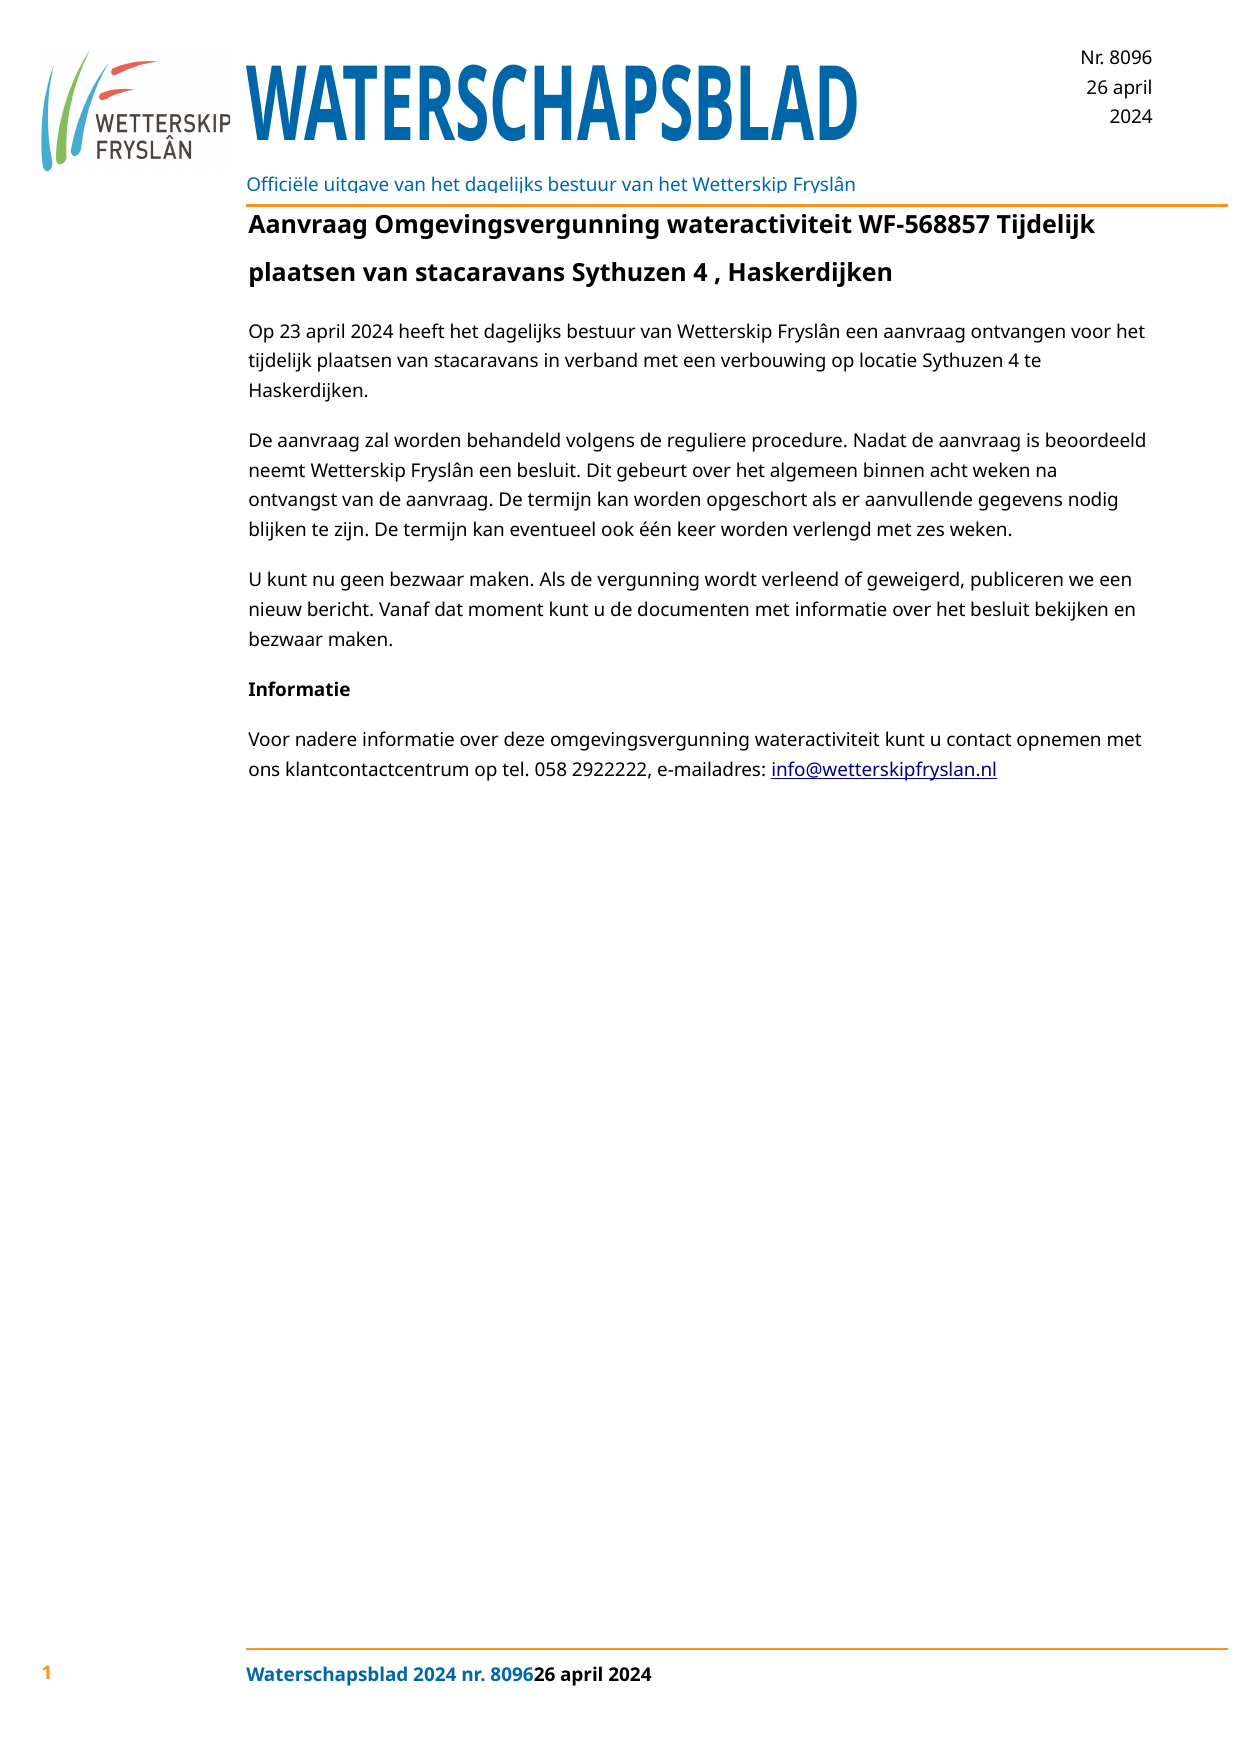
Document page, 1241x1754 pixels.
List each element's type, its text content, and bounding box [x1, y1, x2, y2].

text U kunt nu geen bezwaar maken. Als de vergunning wordt verleend of geweigerd, publiceren we een nieuw bericht. Vanaf dat moment kunt u de documenten met informatie over het besluit bekijken en bezwaar maken. [248, 567, 1152, 652]
text Aanvraag Omgevingsvergunning wateractiviteit WF-568857 Tijdelijk plaatsen van stacaravans Sythuzen 4 , Haskerdijken [248, 207, 1152, 288]
text Voor nadere informatie over deze omgevingsvergunning wateractiviteit kunt u contact opnemen met ons klantcontactcentrum op tel. 058 2922222, e-mailadres: info@wetterskipfryslan.nl [248, 727, 1152, 782]
text Op 23 april 2024 heeft het dagelijks bestuur van Wetterskip Fryslân een aanvraag ontvangen voor het tijdelijk plaatsen van stacaravans in verband met een verbouwing op locatie Sythuzen 4 te Haskerdijken. [248, 318, 1152, 403]
text Informatie [248, 676, 1152, 702]
text De aanvraag zal worden behandeld volgens de reguliere procedure. Nadat de aanvraag is beoordeeld neemt Wetterskip Fryslân een besluit. Dit gebeurt over het algemeen binnen acht weken na ontvangst van de aanvraag. De termijn kan worden opgeschort als er aanvullende gegevens nodig blijken te zijn. De termijn kan eventueel ook één keer worden verlengd met zes weken. [248, 427, 1152, 542]
picture [41, 47, 231, 172]
